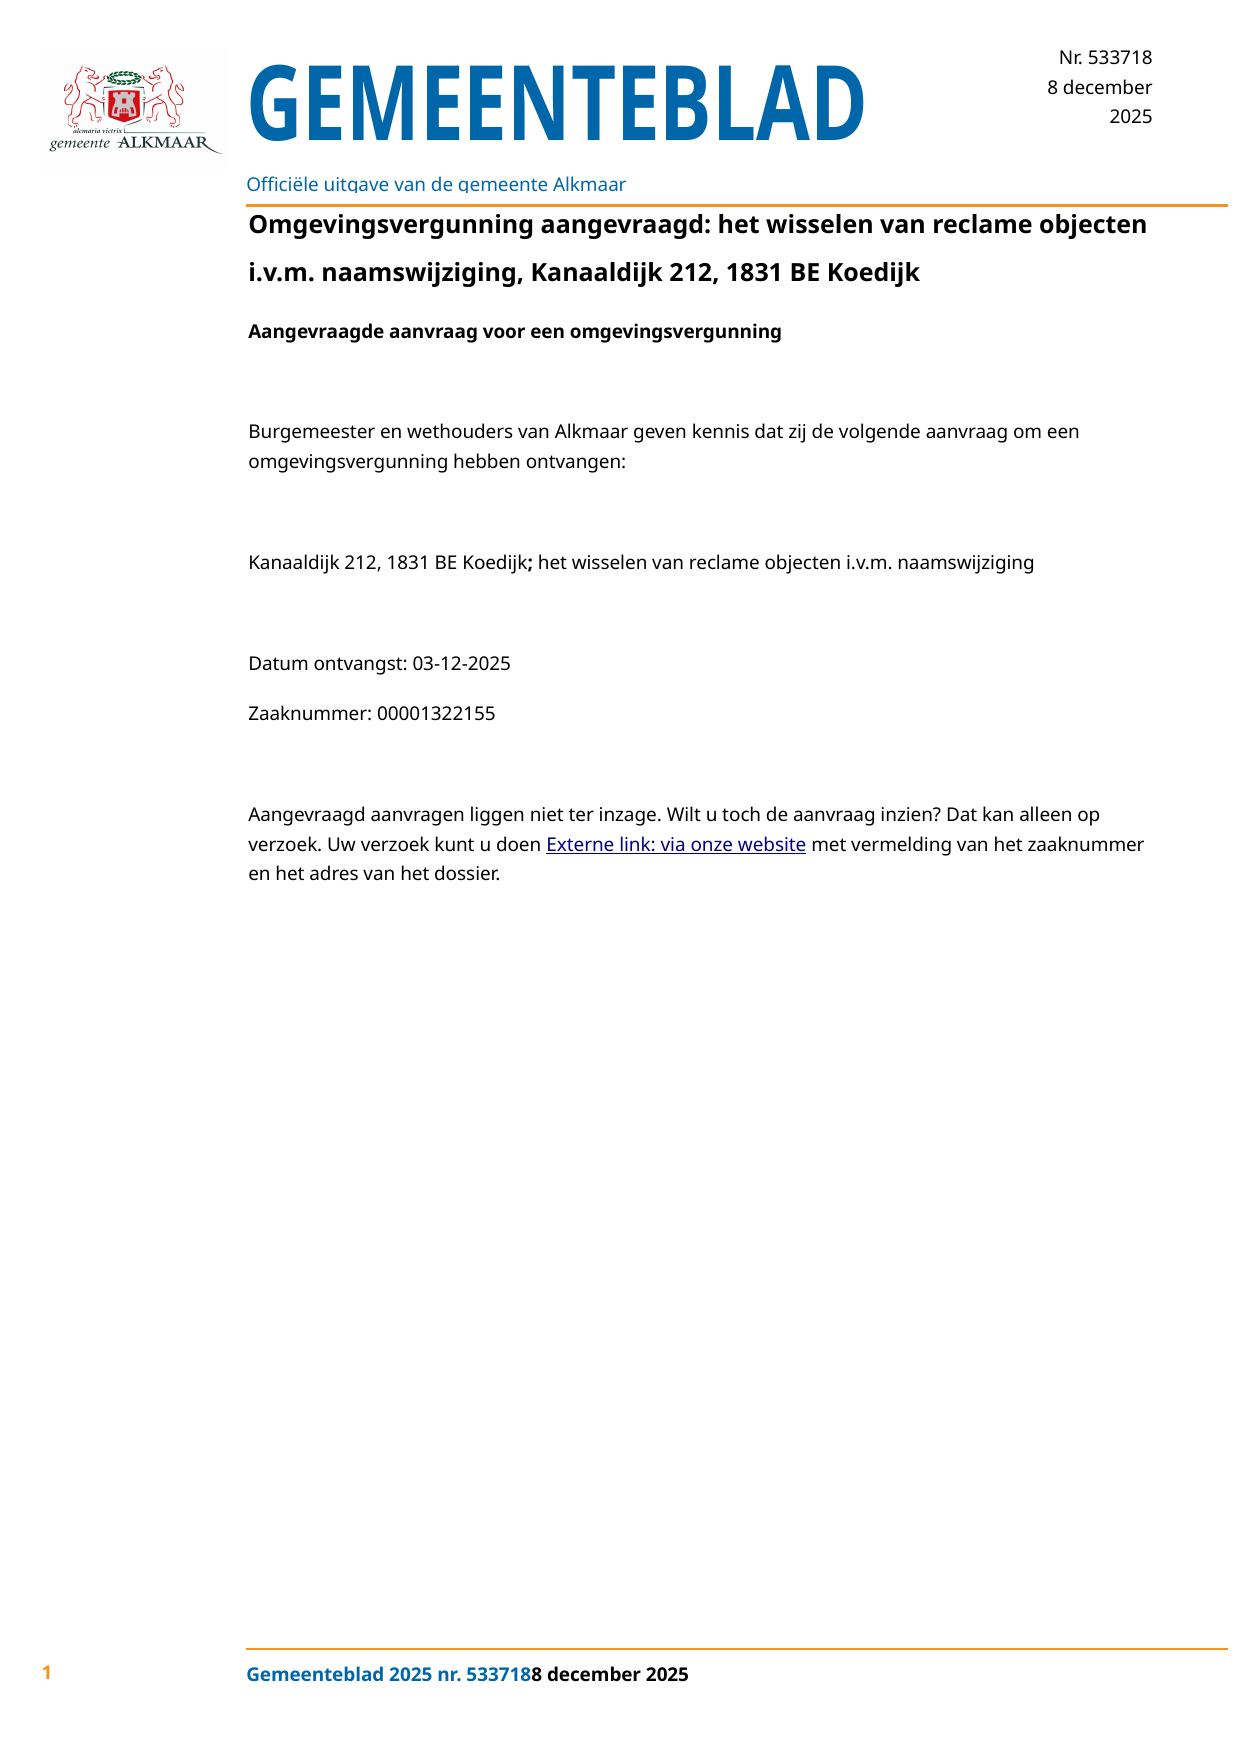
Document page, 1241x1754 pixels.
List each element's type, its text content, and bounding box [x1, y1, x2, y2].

text Aangevraagde aanvraag voor een omgevingsvergunning [248, 318, 1152, 344]
text Omgevingsvergunning aangevraagd: het wisselen van reclame objecten i.v.m. naamswijziging, Kanaaldijk 212, 1831 BE Koedijk [248, 207, 1152, 288]
text Aangevraagd aanvragen liggen niet ter inzage. Wilt u toch de aanvraag inzien? Dat kan alleen op verzoek. Uw verzoek kunt u doen Externe link: via onze website met vermelding van het zaaknummer en het adres van het dossier. [248, 801, 1152, 886]
text Kanaaldijk 212, 1831 BE Koedijk; het wisselen van reclame objecten i.v.m. naamswijziging [248, 549, 1152, 575]
text Burgemeester en wethouders van Alkmaar geven kennis dat zij de volgende aanvraag om een omgevingsvergunning hebben ontvangen: [248, 419, 1152, 474]
picture [41, 47, 231, 172]
text Datum ontvangst: 03-12-2025 [248, 650, 1152, 676]
text Zaaknummer: 00001322155 [248, 700, 1152, 726]
